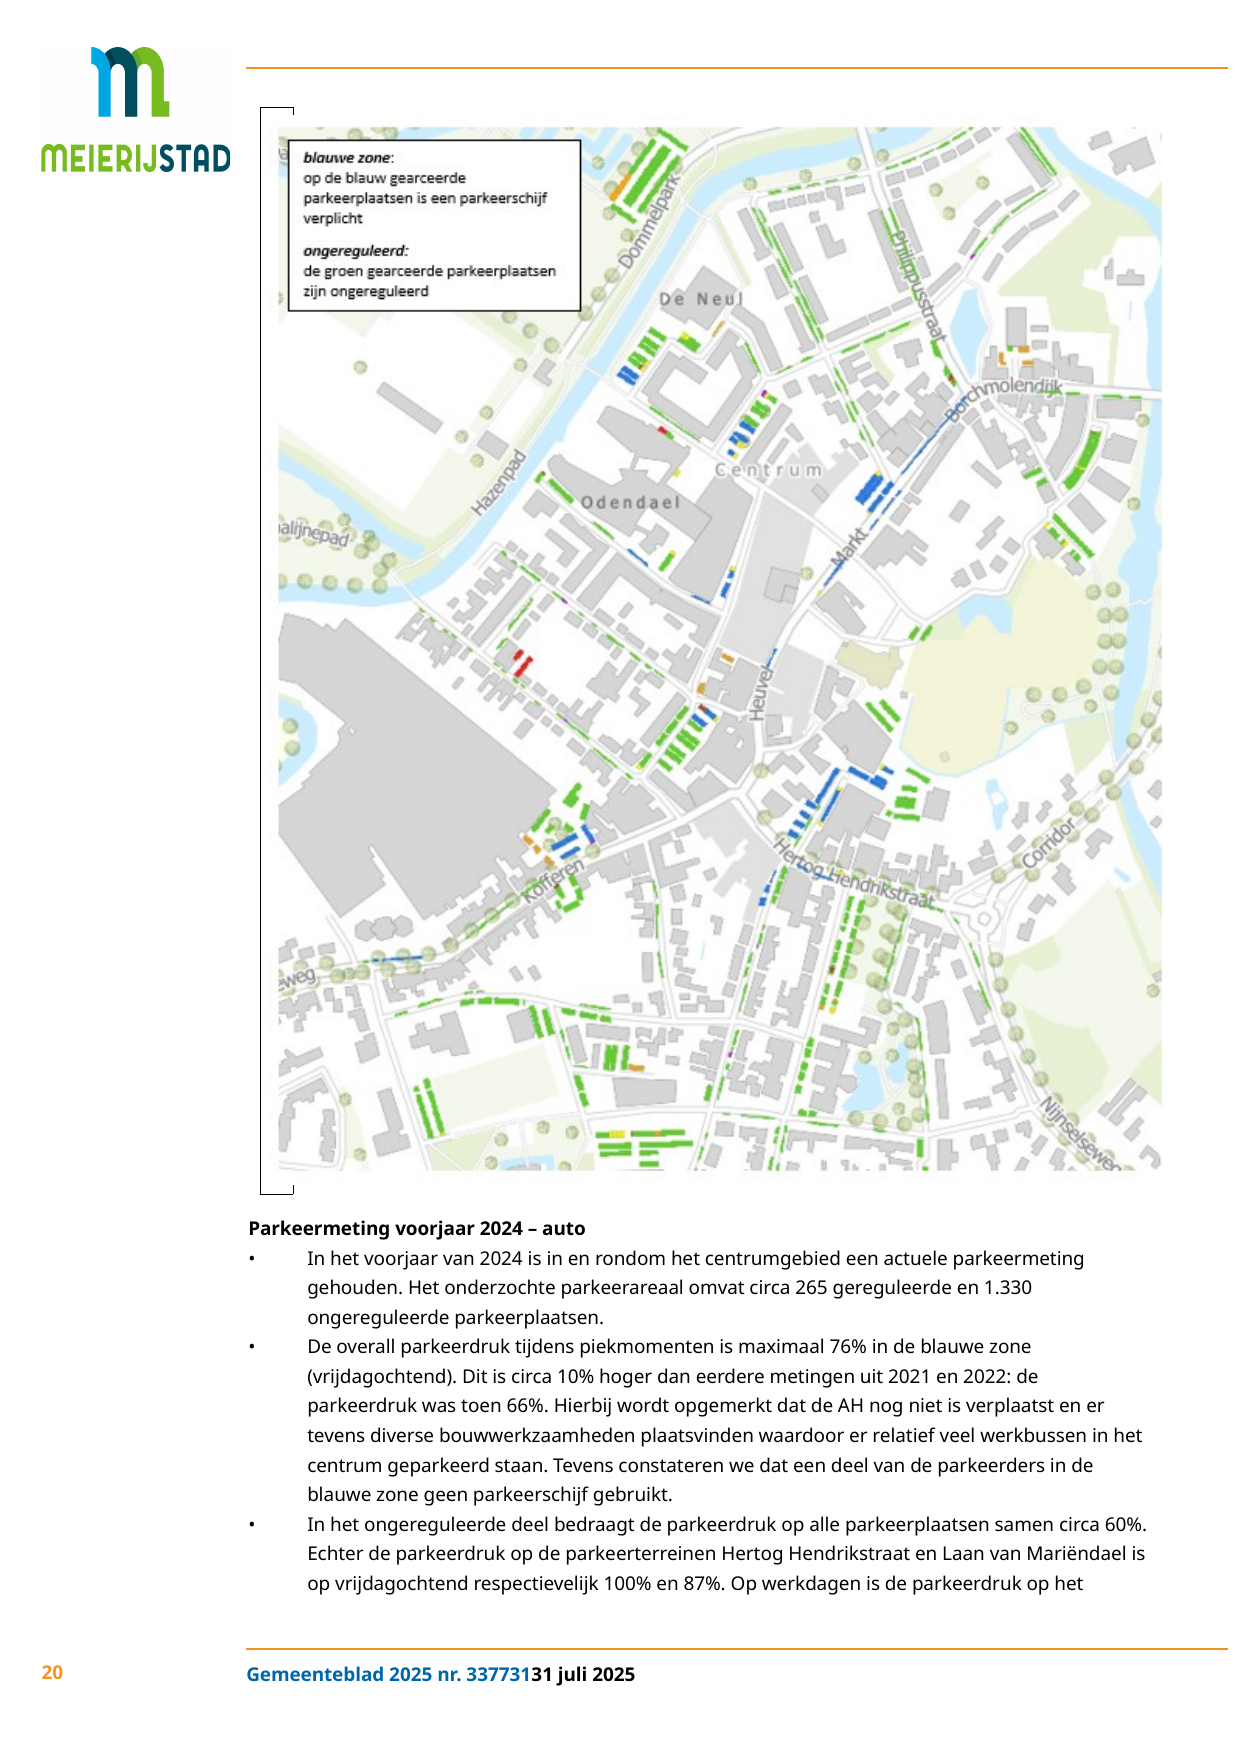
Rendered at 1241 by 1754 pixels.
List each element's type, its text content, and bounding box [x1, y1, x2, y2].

list In het voorjaar van 2024 is in en rondom het centrumgebied een actuele parkeermeting gehouden. Het onderzochte parkeerareaal omvat circa 265 gereguleerde en 1.330 ongereguleerde parkeerplaatsen. [248, 1245, 1152, 1329]
list De overall parkeerdruk tijdens piekmomenten is maximaal 76% in de blauwe zone (vrijdagochtend). Dit is circa 10% hoger dan eerdere metingen uit 2021 en 2022: de parkeerdruk was toen 66%. Hierbij wordt opgemerkt dat de AH nog niet is verplaatst en er tevens diverse bouwwerkzaamheden plaatsvinden waardoor er relatief veel werkbussen in het centrum geparkeerd staan. Tevens constateren we dat een deel van de parkeerders in de blauwe zone geen parkeerschijf gebruikt. [248, 1333, 1152, 1507]
text Parkeermeting voorjaar 2024 – auto [248, 1215, 1152, 1241]
picture [41, 47, 231, 172]
picture [268, 115, 1173, 1185]
list In het ongereguleerde deel bedraagt de parkeerdruk op alle parkeerplaatsen samen circa 60%. Echter de parkeerdruk op de parkeerterreinen Hertog Hendrikstraat en Laan van Mariëndael is op vrijdagochtend respectievelijk 100% en 87%. Op werkdagen is de parkeerdruk op het [248, 1511, 1152, 1596]
